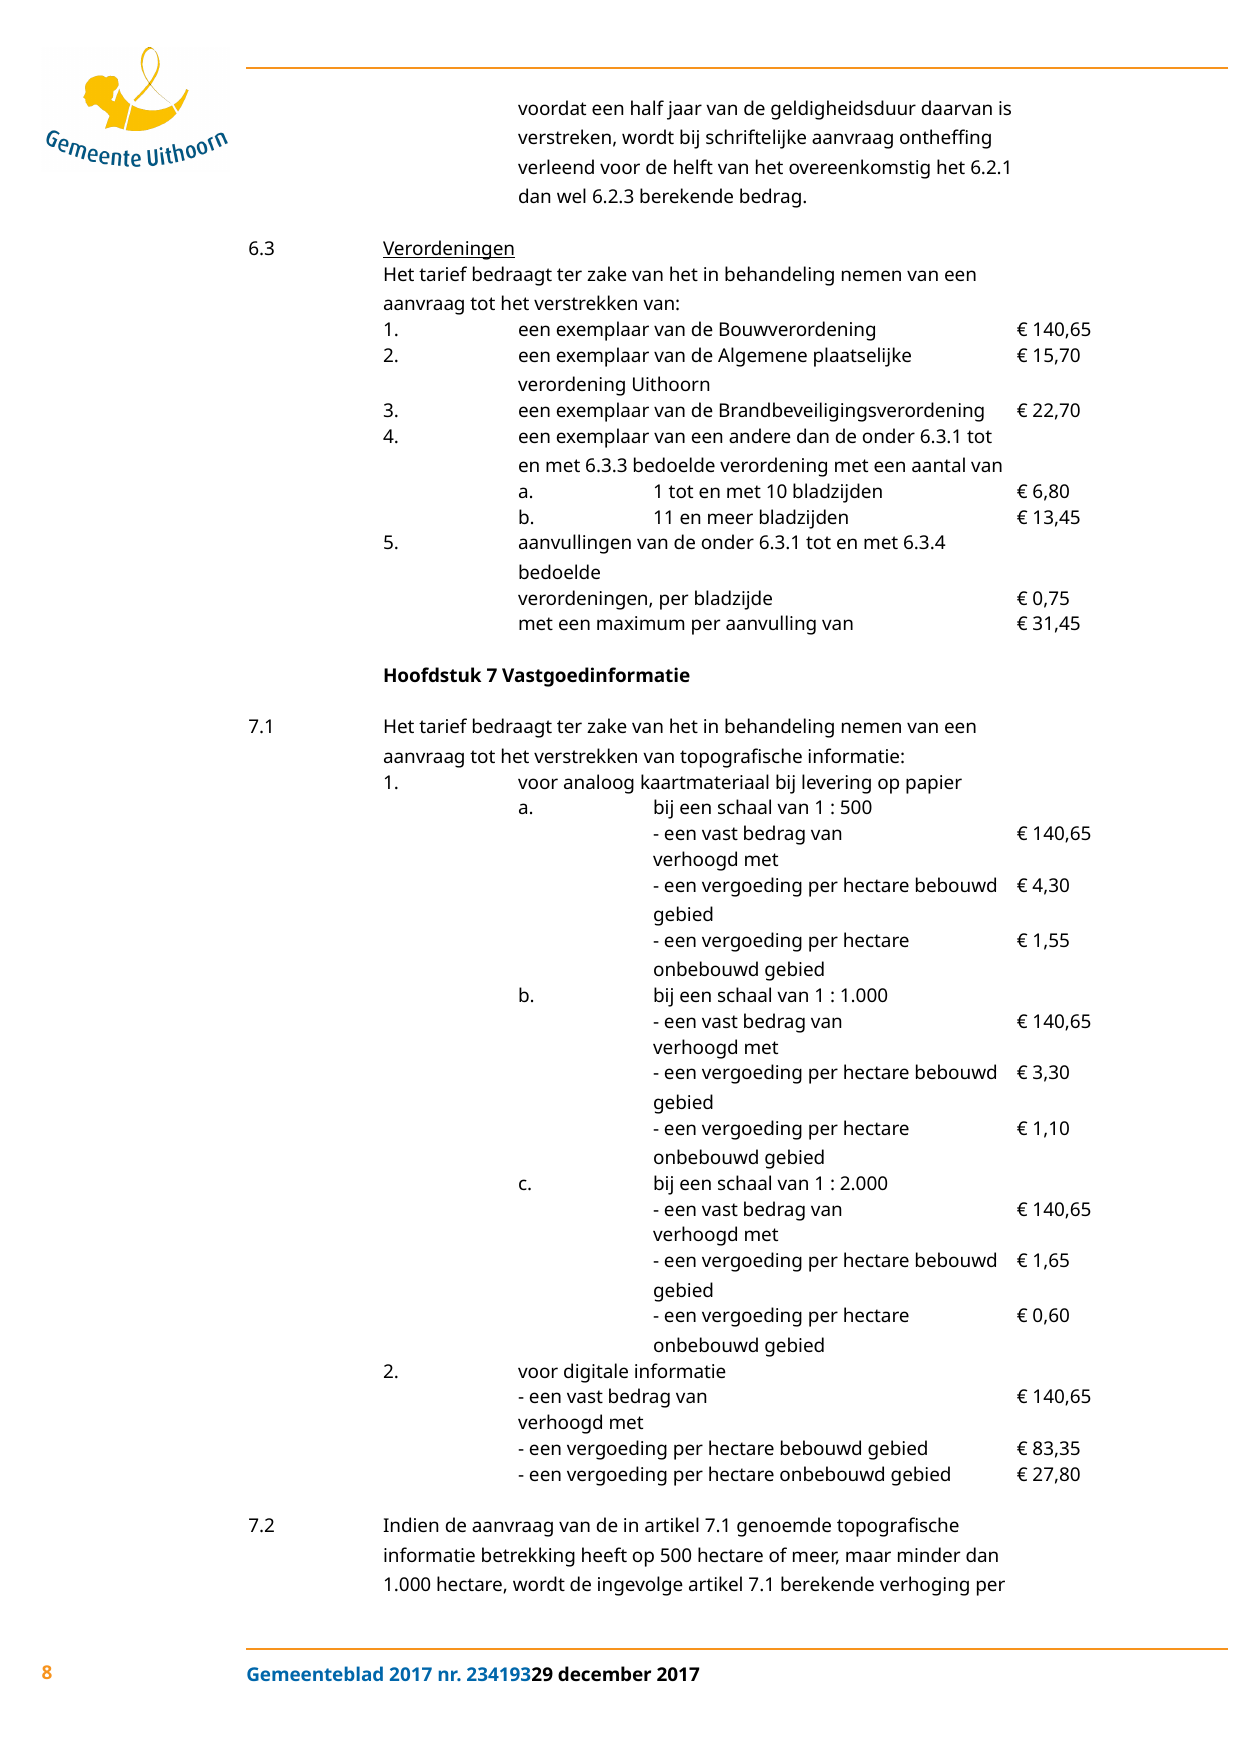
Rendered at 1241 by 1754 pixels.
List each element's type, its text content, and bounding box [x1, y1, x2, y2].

table_cell [248, 611, 383, 636]
table_cell [383, 1008, 518, 1034]
table_cell 3. [383, 397, 518, 423]
table_cell [383, 872, 518, 927]
table_cell een exemplaar van de Bouwverordening [518, 316, 1017, 342]
table_cell € 22,70 [1017, 397, 1152, 423]
table_cell aanvullingen van de onder 6.3.1 tot en met 6.3.4 bedoelde [518, 530, 1017, 585]
table_cell [383, 795, 518, 820]
table_cell [248, 983, 383, 1008]
table_cell [518, 927, 653, 982]
table_cell [248, 1196, 383, 1222]
table_cell bij een schaal van 1 : 500 [653, 795, 1017, 820]
table_cell [248, 504, 383, 529]
table_cell [248, 1034, 383, 1059]
table_cell [383, 1303, 518, 1358]
table_cell 7.1 [248, 714, 383, 769]
table_cell [518, 820, 653, 846]
table_cell [383, 1487, 1017, 1512]
table_cell verhoogd met [653, 1222, 1017, 1247]
table_cell [383, 504, 518, 529]
table_cell 5. [383, 530, 518, 585]
table_cell [248, 795, 383, 820]
table_cell [1017, 662, 1152, 688]
table_cell - een vast bedrag van [653, 1008, 1017, 1034]
table_cell met een maximum per aanvulling van [518, 611, 1017, 636]
table_cell [383, 1461, 518, 1487]
table_cell € 0,75 [1017, 585, 1152, 611]
table_cell [1017, 1513, 1152, 1597]
table_cell b. [518, 504, 653, 529]
table_cell [248, 423, 383, 478]
table_cell € 83,35 [1017, 1435, 1152, 1461]
table_cell [248, 1384, 383, 1409]
table_cell [248, 769, 383, 794]
table_cell [248, 927, 383, 982]
table_cell [248, 820, 383, 846]
table_cell [248, 662, 383, 688]
table_cell [248, 636, 383, 662]
table_cell [248, 585, 383, 611]
table_cell € 3,30 [1017, 1060, 1152, 1115]
table_cell € 13,45 [1017, 504, 1152, 529]
table_cell - een vergoeding per hectare bebouwd gebied [653, 872, 1017, 927]
table_cell [383, 1384, 518, 1409]
table_cell [383, 1034, 518, 1059]
table_cell 1. [383, 316, 518, 342]
table_cell [248, 1303, 383, 1358]
table_cell - een vergoeding per hectare bebouwd gebied [653, 1060, 1017, 1115]
table_cell [248, 1435, 383, 1461]
table_cell [1017, 209, 1152, 235]
table_cell [248, 209, 383, 235]
table_cell € 140,65 [1017, 1008, 1152, 1034]
table_cell [1017, 423, 1152, 478]
table_cell [248, 530, 383, 585]
table_cell € 140,65 [1017, 1196, 1152, 1222]
table_cell [248, 1170, 383, 1196]
table_cell [383, 636, 1017, 662]
picture [41, 47, 231, 172]
table_cell [383, 1060, 518, 1115]
table_cell - een vast bedrag van [518, 1384, 1017, 1409]
table_cell 2. [383, 342, 518, 397]
table_cell - een vast bedrag van [653, 1196, 1017, 1222]
table_cell [1017, 714, 1152, 769]
table_cell [1017, 95, 1152, 209]
table_cell een exemplaar van de Algemene plaatselijke verordening Uithoorn [518, 342, 1017, 397]
table_cell [248, 397, 383, 423]
table_cell [518, 872, 653, 927]
table_cell [248, 342, 383, 397]
table_cell [518, 1248, 653, 1303]
table_cell [383, 688, 1017, 713]
table_cell - een vergoeding per hectare bebouwd gebied [518, 1435, 1017, 1461]
table_cell bij een schaal van 1 : 2.000 [653, 1170, 1017, 1196]
table_cell € 0,60 [1017, 1303, 1152, 1358]
table_cell voordat een half jaar van de geldigheidsduur daarvan is verstreken, wordt bij schriftelijke aanvraag ontheffing verleend voor de helft van het overeenkomstig het 6.2.1 dan wel 6.2.3 berekende bedrag. [518, 95, 1017, 209]
table_cell voor digitale informatie [518, 1358, 1017, 1384]
table_cell [248, 478, 383, 504]
table_cell verhoogd met [653, 1034, 1017, 1059]
table_cell - een vergoeding per hectare onbebouwd gebied [653, 1303, 1017, 1358]
table_cell [248, 872, 383, 927]
table_cell [383, 1248, 518, 1303]
table_cell Verordeningen [383, 235, 1017, 261]
table_cell [518, 1008, 653, 1034]
table_cell [383, 927, 518, 982]
table_cell [518, 1060, 653, 1115]
table_cell [1017, 1487, 1152, 1512]
table_cell [383, 209, 1017, 235]
table_cell [518, 1196, 653, 1222]
table_cell 7.2 [248, 1513, 383, 1597]
table_cell [1017, 1222, 1152, 1247]
table_cell a. [518, 478, 653, 504]
table_cell [248, 1248, 383, 1303]
table_cell - een vergoeding per hectare bebouwd gebied [653, 1248, 1017, 1303]
table_cell [248, 95, 383, 209]
table_cell [383, 983, 518, 1008]
table_cell [518, 1115, 653, 1170]
table_cell [1017, 1170, 1152, 1196]
table_cell [248, 1461, 383, 1487]
table_cell c. [518, 1170, 653, 1196]
table_cell [518, 1222, 653, 1247]
table_cell [248, 1060, 383, 1115]
table_cell 1. [383, 769, 518, 794]
table_cell Hoofdstuk 7 Vastgoedinformatie [383, 662, 1017, 688]
table_cell [1017, 983, 1152, 1008]
table_cell [248, 1358, 383, 1384]
table_cell [383, 1435, 518, 1461]
table_cell een exemplaar van een andere dan de onder 6.3.1 tot en met 6.3.3 bedoelde verordening met een aantal van [518, 423, 1017, 478]
table_cell a. [518, 795, 653, 820]
table_cell [248, 688, 383, 713]
table_cell verhoogd met [518, 1410, 1017, 1435]
table_cell € 1,55 [1017, 927, 1152, 982]
table_cell - een vergoeding per hectare onbebouwd gebied [518, 1461, 1017, 1487]
table_cell [1017, 1410, 1152, 1435]
table_cell [248, 1222, 383, 1247]
table_cell [248, 1410, 383, 1435]
table_cell [1017, 846, 1152, 872]
table_cell Het tarief bedraagt ter zake van het in behandeling nemen van een aanvraag tot het verstrekken van: [383, 261, 1017, 316]
table_cell [1017, 1358, 1152, 1384]
table_cell [248, 1487, 383, 1512]
table_cell 11 en meer bladzijden [653, 504, 1017, 529]
table_cell [1017, 530, 1152, 585]
table_cell € 140,65 [1017, 820, 1152, 846]
table_cell - een vergoeding per hectare onbebouwd gebied [653, 927, 1017, 982]
table_cell [383, 1170, 518, 1196]
table_cell € 27,80 [1017, 1461, 1152, 1487]
table_cell € 140,65 [1017, 316, 1152, 342]
table_cell [248, 1008, 383, 1034]
table_cell 4. [383, 423, 518, 478]
table_cell [248, 846, 383, 872]
table_cell 6.3 [248, 235, 383, 261]
table_cell [518, 1034, 653, 1059]
table_cell [383, 95, 518, 209]
table_cell [1017, 769, 1152, 794]
table_cell Indien de aanvraag van de in artikel 7.1 genoemde topografische informatie betrekking heeft op 500 hectare of meer, maar minder dan 1.000 hectare, wordt de ingevolge artikel 7.1 berekende verhoging per [383, 1513, 1017, 1597]
table_cell b. [518, 983, 653, 1008]
table_cell € 1,65 [1017, 1248, 1152, 1303]
table_cell [383, 1115, 518, 1170]
table_cell [383, 1222, 518, 1247]
table_cell bij een schaal van 1 : 1.000 [653, 983, 1017, 1008]
table_cell € 140,65 [1017, 1384, 1152, 1409]
table_cell 1 tot en met 10 bladzijden [653, 478, 1017, 504]
table_cell [1017, 795, 1152, 820]
table_cell [248, 1115, 383, 1170]
table_cell verhoogd met [653, 846, 1017, 872]
table_cell 2. [383, 1358, 518, 1384]
table_cell - een vast bedrag van [653, 820, 1017, 846]
table_cell € 4,30 [1017, 872, 1152, 927]
table_cell [1017, 1034, 1152, 1059]
table_cell Het tarief bedraagt ter zake van het in behandeling nemen van een aanvraag tot het verstrekken van topografische informatie: [383, 714, 1017, 769]
table_cell [383, 478, 518, 504]
table_cell [518, 846, 653, 872]
table_cell [1017, 636, 1152, 662]
table_cell - een vergoeding per hectare onbebouwd gebied [653, 1115, 1017, 1170]
table_cell [1017, 261, 1152, 316]
table_cell [383, 1410, 518, 1435]
table_cell [383, 846, 518, 872]
table_cell [383, 585, 518, 611]
table_cell verordeningen, per bladzijde [518, 585, 1017, 611]
table_cell € 15,70 [1017, 342, 1152, 397]
table_cell [1017, 688, 1152, 713]
table_cell [248, 261, 383, 316]
table_cell [1017, 235, 1152, 261]
table_cell [383, 820, 518, 846]
table_cell € 6,80 [1017, 478, 1152, 504]
table_cell [383, 1196, 518, 1222]
table_cell voor analoog kaartmateriaal bij levering op papier [518, 769, 1017, 794]
table_cell een exemplaar van de Brandbeveiligingsverordening [518, 397, 1017, 423]
table_cell [518, 1303, 653, 1358]
table_cell [248, 316, 383, 342]
table_cell € 1,10 [1017, 1115, 1152, 1170]
table_cell € 31,45 [1017, 611, 1152, 636]
table_cell [383, 611, 518, 636]
